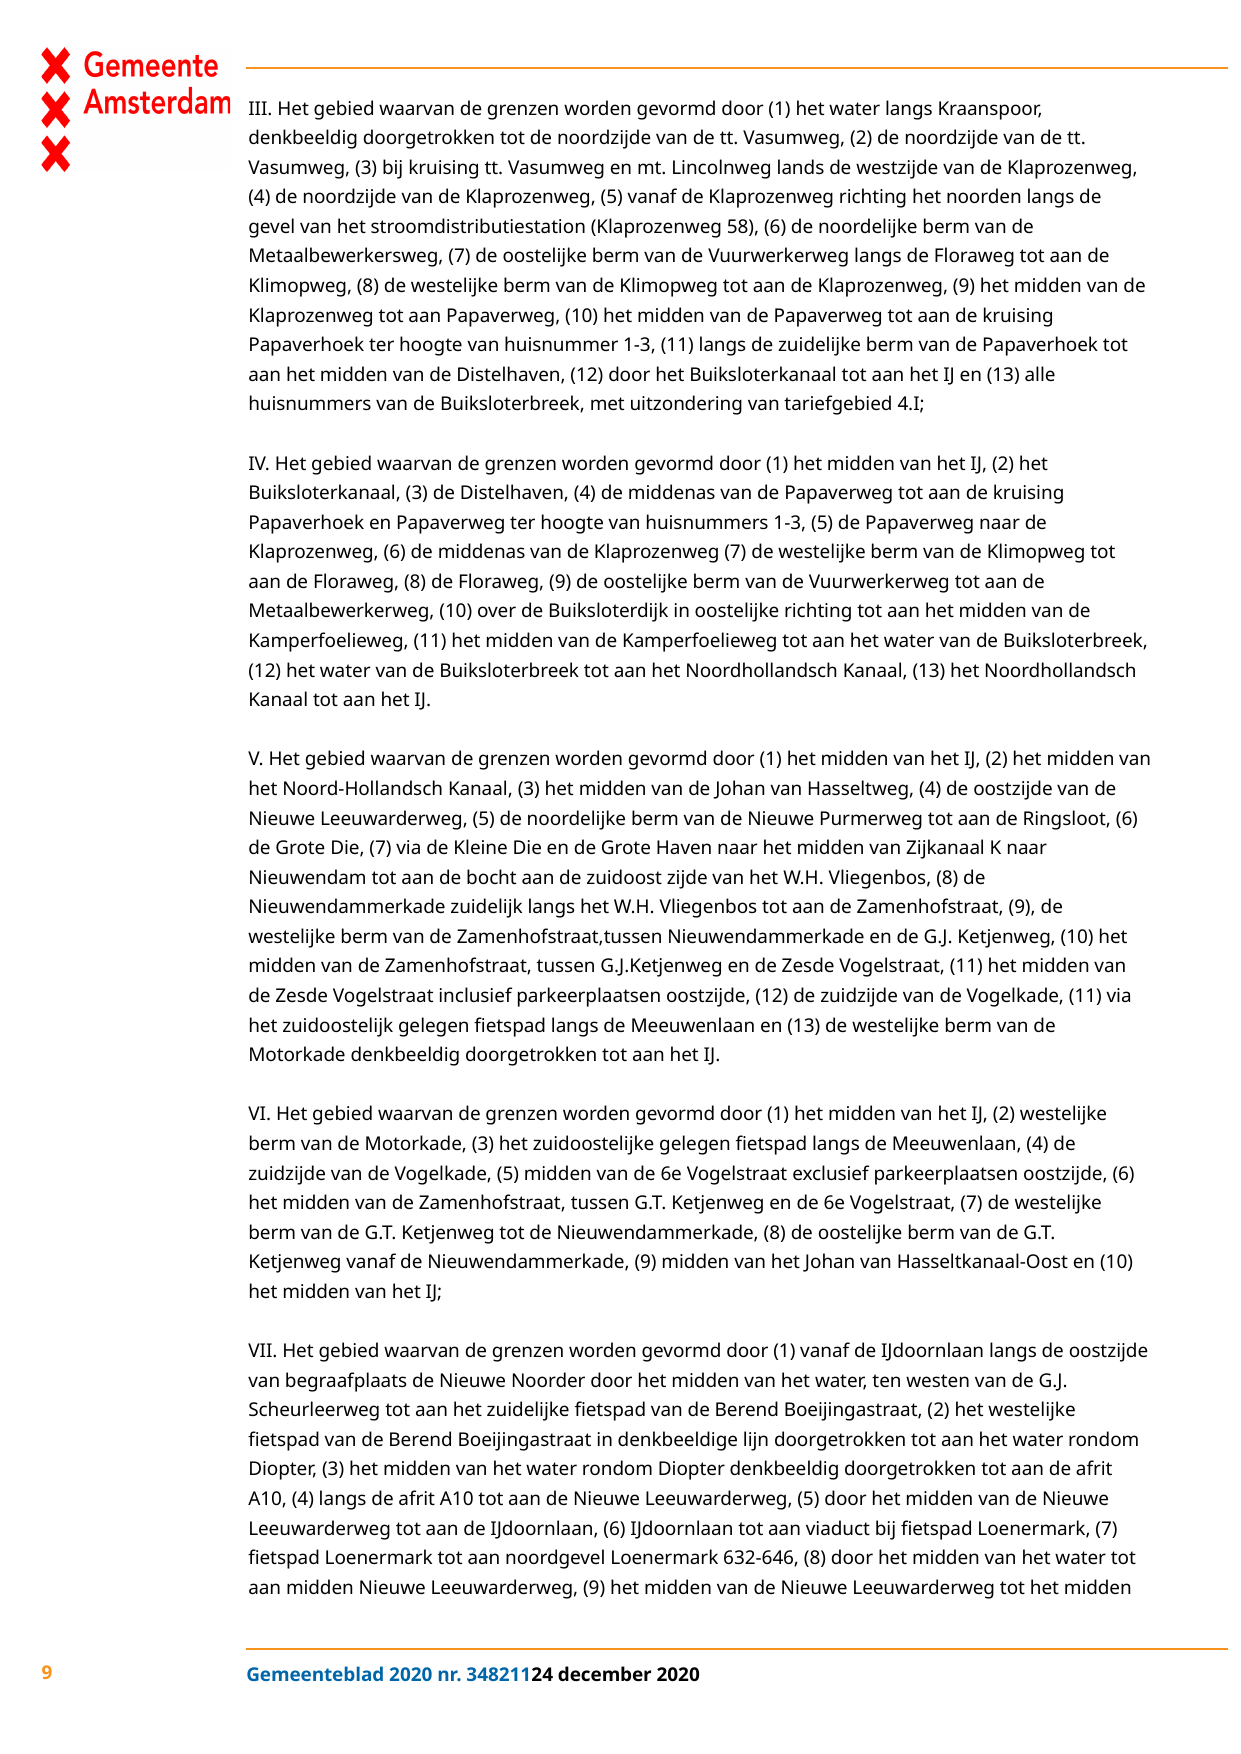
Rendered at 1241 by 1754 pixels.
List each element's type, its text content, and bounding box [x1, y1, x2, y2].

picture [41, 47, 231, 172]
text V. Het gebied waarvan de grenzen worden gevormd door (1) het midden van het IJ, (2) het midden van het Noord-Hollandsch Kanaal, (3) het midden van de Johan van Hasseltweg, (4) de oostzijde van de Nieuwe Leeuwarderweg, (5) de noordelijke berm van de Nieuwe Purmerweg tot aan de Ringsloot, (6) de Grote Die, (7) via de Kleine Die en de Grote Haven naar het midden van Zijkanaal K naar Nieuwendam tot aan de bocht aan de zuidoost zijde van het W.H. Vliegenbos, (8) de Nieuwendammerkade zuidelijk langs het W.H. Vliegenbos tot aan de Zamenhofstraat, (9), de westelijke berm van de Zamenhofstraat,tussen Nieuwendammerkade en de G.J. Ketjenweg, (10) het midden van de Zamenhofstraat, tussen G.J.Ketjenweg en de Zesde Vogelstraat, (11) het midden van de Zesde Vogelstraat inclusief parkeerplaatsen oostzijde, (12) de zuidzijde van de Vogelkade, (11) via het zuidoostelijk gelegen fietspad langs de Meeuwenlaan en (13) de westelijke berm van de Motorkade denkbeeldig doorgetrokken tot aan het IJ. [248, 746, 1152, 1067]
text III. Het gebied waarvan de grenzen worden gevormd door (1) het water langs Kraanspoor, denkbeeldig doorgetrokken tot de noordzijde van de tt. Vasumweg, (2) de noordzijde van de tt. Vasumweg, (3) bij kruising tt. Vasumweg en mt. Lincolnweg lands de westzijde van de Klaprozenweg, (4) de noordzijde van de Klaprozenweg, (5) vanaf de Klaprozenweg richting het noorden langs de gevel van het stroomdistributiestation (Klaprozenweg 58), (6) de noordelijke berm van de Metaalbewerkersweg, (7) de oostelijke berm van de Vuurwerkerweg langs de Floraweg tot aan de Klimopweg, (8) de westelijke berm van de Klimopweg tot aan de Klaprozenweg, (9) het midden van de Klaprozenweg tot aan Papaverweg, (10) het midden van de Papaverweg tot aan de kruising Papaverhoek ter hoogte van huisnummer 1-3, (11) langs de zuidelijke berm van de Papaverhoek tot aan het midden van de Distelhaven, (12) door het Buiksloterkanaal tot aan het IJ en (13) alle huisnummers van de Buiksloterbreek, met uitzondering van tariefgebied 4.I; [248, 95, 1152, 416]
text VII. Het gebied waarvan de grenzen worden gevormd door (1) vanaf de IJdoornlaan langs de oostzijde van begraafplaats de Nieuwe Noorder door het midden van het water, ten westen van de G.J. Scheurleerweg tot aan het zuidelijke fietspad van de Berend Boeijingastraat, (2) het westelijke fietspad van de Berend Boeijingastraat in denkbeeldige lijn doorgetrokken tot aan het water rondom Diopter, (3) het midden van het water rondom Diopter denkbeeldig doorgetrokken tot aan de afrit A10, (4) langs de afrit A10 tot aan de Nieuwe Leeuwarderweg, (5) door het midden van de Nieuwe Leeuwarderweg tot aan de IJdoornlaan, (6) IJdoornlaan tot aan viaduct bij fietspad Loenermark, (7) fietspad Loenermark tot aan noordgevel Loenermark 632-646, (8) door het midden van het water tot aan midden Nieuwe Leeuwarderweg, (9) het midden van de Nieuwe Leeuwarderweg tot het midden [248, 1337, 1152, 1600]
text IV. Het gebied waarvan de grenzen worden gevormd door (1) het midden van het IJ, (2) het Buiksloterkanaal, (3) de Distelhaven, (4) de middenas van de Papaverweg tot aan de kruising Papaverhoek en Papaverweg ter hoogte van huisnummers 1-3, (5) de Papaverweg naar de Klaprozenweg, (6) de middenas van de Klaprozenweg (7) de westelijke berm van de Klimopweg tot aan de Floraweg, (8) de Floraweg, (9) de oostelijke berm van de Vuurwerkerweg tot aan de Metaalbewerkerweg, (10) over de Buiksloterdijk in oostelijke richting tot aan het midden van de Kamperfoelieweg, (11) het midden van de Kamperfoelieweg tot aan het water van de Buiksloterbreek, (12) het water van de Buiksloterbreek tot aan het Noordhollandsch Kanaal, (13) het Noordhollandsch Kanaal tot aan het IJ. [248, 450, 1152, 712]
text VI. Het gebied waarvan de grenzen worden gevormd door (1) het midden van het IJ, (2) westelijke berm van de Motorkade, (3) het zuidoostelijke gelegen fietspad langs de Meeuwenlaan, (4) de zuidzijde van de Vogelkade, (5) midden van de 6e Vogelstraat exclusief parkeerplaatsen oostzijde, (6) het midden van de Zamenhofstraat, tussen G.T. Ketjenweg en de 6e Vogelstraat, (7) de westelijke berm van de G.T. Ketjenweg tot de Nieuwendammerkade, (8) de oostelijke berm van de G.T. Ketjenweg vanaf de Nieuwendammerkade, (9) midden van het Johan van Hasseltkanaal-Oost en (10) het midden van het IJ; [248, 1101, 1152, 1304]
